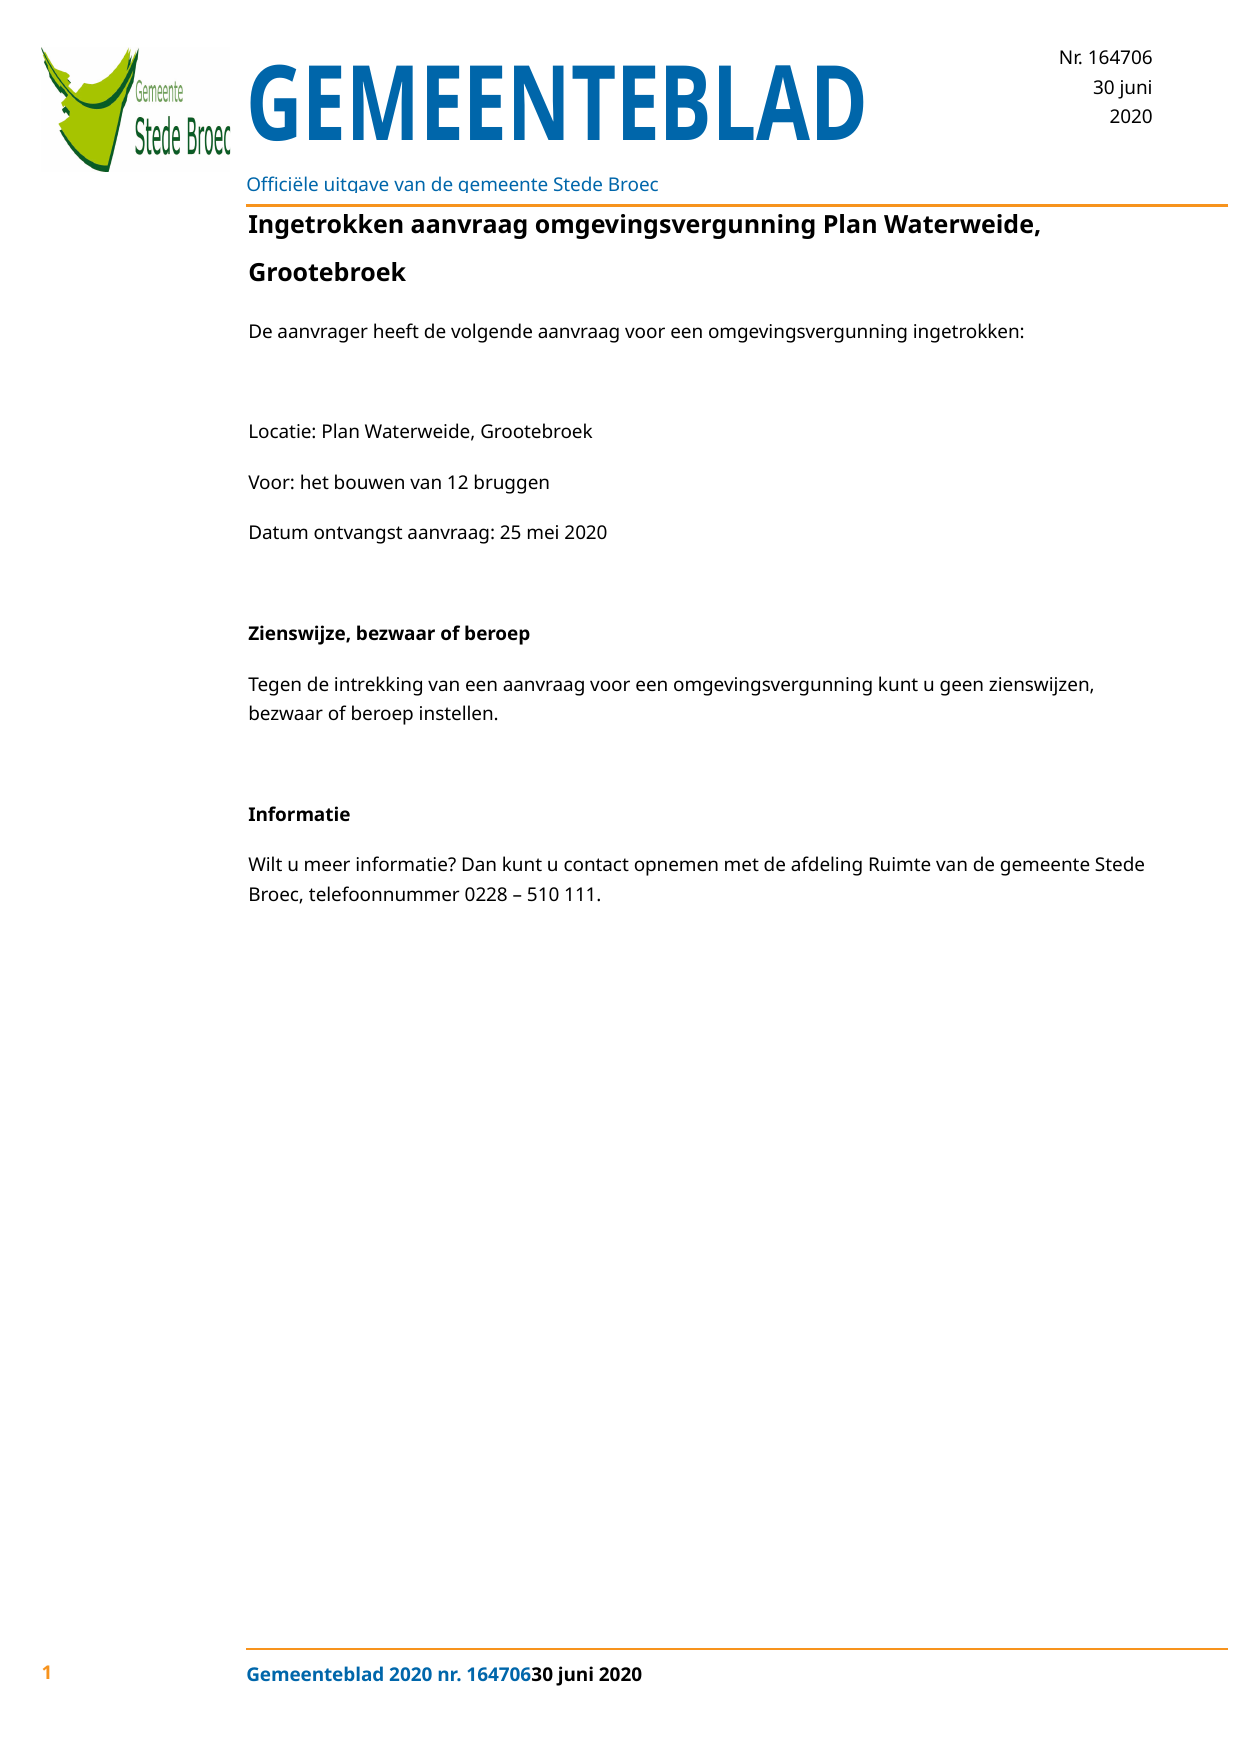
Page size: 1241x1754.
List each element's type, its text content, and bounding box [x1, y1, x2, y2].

text Wilt u meer informatie? Dan kunt u contact opnemen met de afdeling Ruimte van de gemeente Stede Broec, telefoonnummer 0228 – 510 111. [248, 852, 1152, 907]
text Datum ontvangst aanvraag: 25 mei 2020 [248, 519, 1152, 545]
text Zienswijze, bezwaar of beroep [248, 620, 1152, 646]
picture [41, 47, 231, 172]
text Voor: het bouwen van 12 bruggen [248, 469, 1152, 495]
text De aanvrager heeft de volgende aanvraag voor een omgevingsvergunning ingetrokken: [248, 318, 1152, 344]
text Tegen de intrekking van een aanvraag voor een omgevingsvergunning kunt u geen zienswijzen, bezwaar of beroep instellen. [248, 671, 1152, 726]
text Informatie [248, 801, 1152, 827]
text Locatie: Plan Waterweide, Grootebroek [248, 419, 1152, 444]
text Ingetrokken aanvraag omgevingsvergunning Plan Waterweide, Grootebroek [248, 207, 1152, 288]
